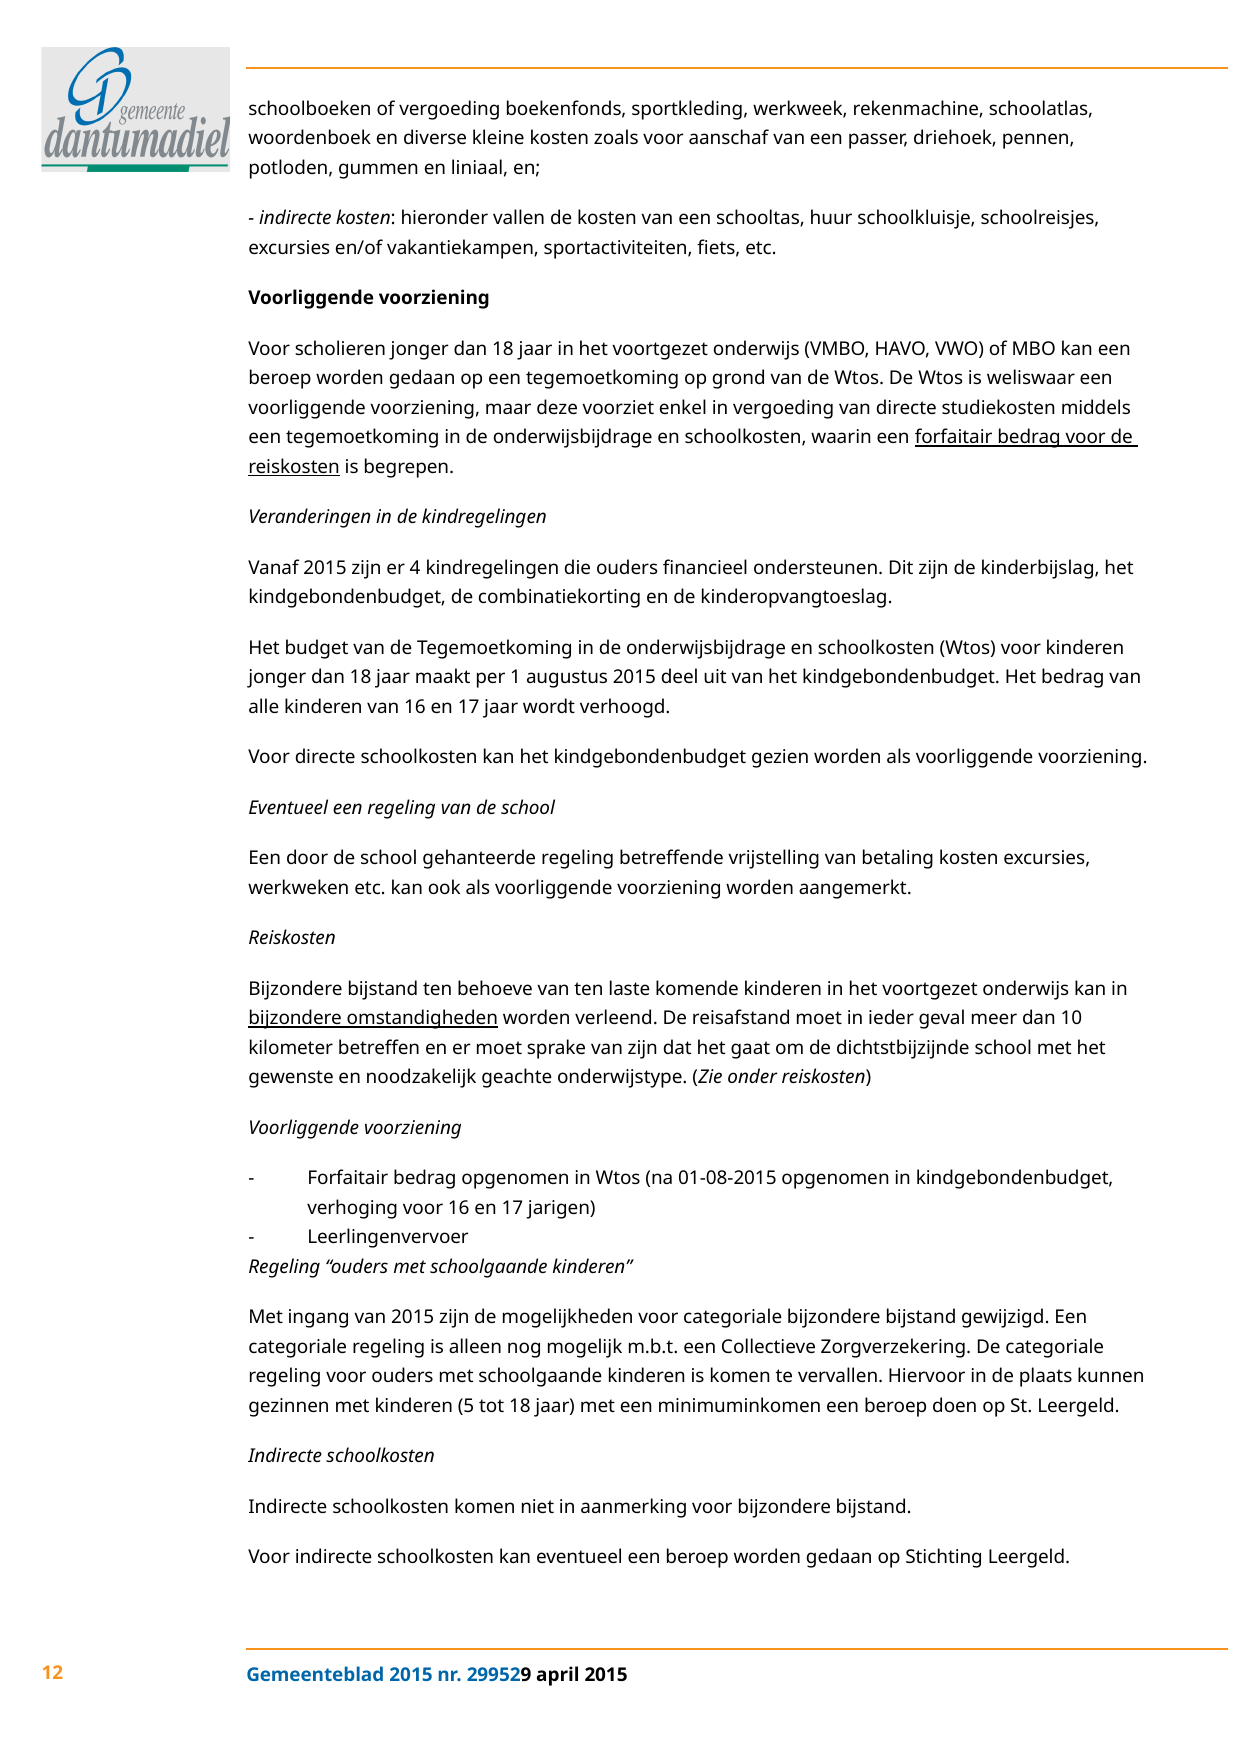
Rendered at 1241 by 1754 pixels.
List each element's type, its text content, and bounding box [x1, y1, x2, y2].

text Voorliggende voorziening [248, 284, 1152, 310]
text Voor directe schoolkosten kan het kindgebondenbudget gezien worden als voorliggende voorziening. [248, 743, 1152, 769]
text Veranderingen in de kindregelingen [248, 503, 1152, 529]
text Indirecte schoolkosten [248, 1443, 1152, 1468]
text Het budget van de Tegemoetkoming in de onderwijsbijdrage en schoolkosten (Wtos) voor kinderen jonger dan 18 jaar maakt per 1 augustus 2015 deel uit van het kindgebondenbudget. Het bedrag van alle kinderen van 16 en 17 jaar wordt verhoogd. [248, 634, 1152, 719]
list Leerlingenvervoer [248, 1223, 1152, 1249]
text Een door de school gehanteerde regeling betreffende vrijstelling van betaling kosten excursies, werkweken etc. kan ook als voorliggende voorziening worden aangemerkt. [248, 844, 1152, 900]
text Regeling “ouders met schoolgaande kinderen” [248, 1253, 1152, 1279]
text Reiskosten [248, 924, 1152, 950]
text schoolboeken of vergoeding boekenfonds, sportkleding, werkweek, rekenmachine, schoolatlas, woordenboek en diverse kleine kosten zoals voor aanschaf van een passer, driehoek, pennen, potloden, gummen en liniaal, en; [248, 95, 1152, 180]
text Voorliggende voorziening [248, 1114, 1152, 1140]
text Vanaf 2015 zijn er 4 kindregelingen die ouders financieel ondersteunen. Dit zijn de kinderbijslag, het kindgebondenbudget, de combinatiekorting en de kinderopvangtoeslag. [248, 554, 1152, 609]
picture [41, 47, 231, 172]
text Bijzondere bijstand ten behoeve van ten laste komende kinderen in het voortgezet onderwijs kan in bijzondere omstandigheden worden verleend. De reisafstand moet in ieder geval meer dan 10 kilometer betreffen en er moet sprake van zijn dat het gaat om de dichtstbijzijnde school met het gewenste en noodzakelijk geachte onderwijstype. (Zie onder reiskosten) [248, 975, 1152, 1089]
list Forfaitair bedrag opgenomen in Wtos (na 01-08-2015 opgenomen in kindgebondenbudget, verhoging voor 16 en 17 jarigen) [248, 1164, 1152, 1220]
text Indirecte schoolkosten komen niet in aanmerking voor bijzondere bijstand. [248, 1493, 1152, 1519]
text Voor indirecte schoolkosten kan eventueel een beroep worden gedaan op Stichting Leergeld. [248, 1543, 1152, 1569]
text - indirecte kosten: hieronder vallen de kosten van een schooltas, huur schoolkluisje, schoolreisjes, excursies en/of vakantiekampen, sportactiviteiten, fiets, etc. [248, 204, 1152, 260]
text Eventueel een regeling van de school [248, 794, 1152, 820]
text Voor scholieren jonger dan 18 jaar in het voortgezet onderwijs (VMBO, HAVO, VWO) of MBO kan een beroep worden gedaan op een tegemoetkoming op grond van de Wtos. De Wtos is weliswaar een voorliggende voorziening, maar deze voorziet enkel in vergoeding van directe studiekosten middels een tegemoetkoming in de onderwijsbijdrage en schoolkosten, waarin een forfaitair bedrag voor de reiskosten is begrepen. [248, 335, 1152, 479]
text Met ingang van 2015 zijn de mogelijkheden voor categoriale bijzondere bijstand gewijzigd. Een categoriale regeling is alleen nog mogelijk m.b.t. een Collectieve Zorgverzekering. De categoriale regeling voor ouders met schoolgaande kinderen is komen te vervallen. Hiervoor in de plaats kunnen gezinnen met kinderen (5 tot 18 jaar) met een minimuminkomen een beroep doen op St. Leergeld. [248, 1303, 1152, 1418]
